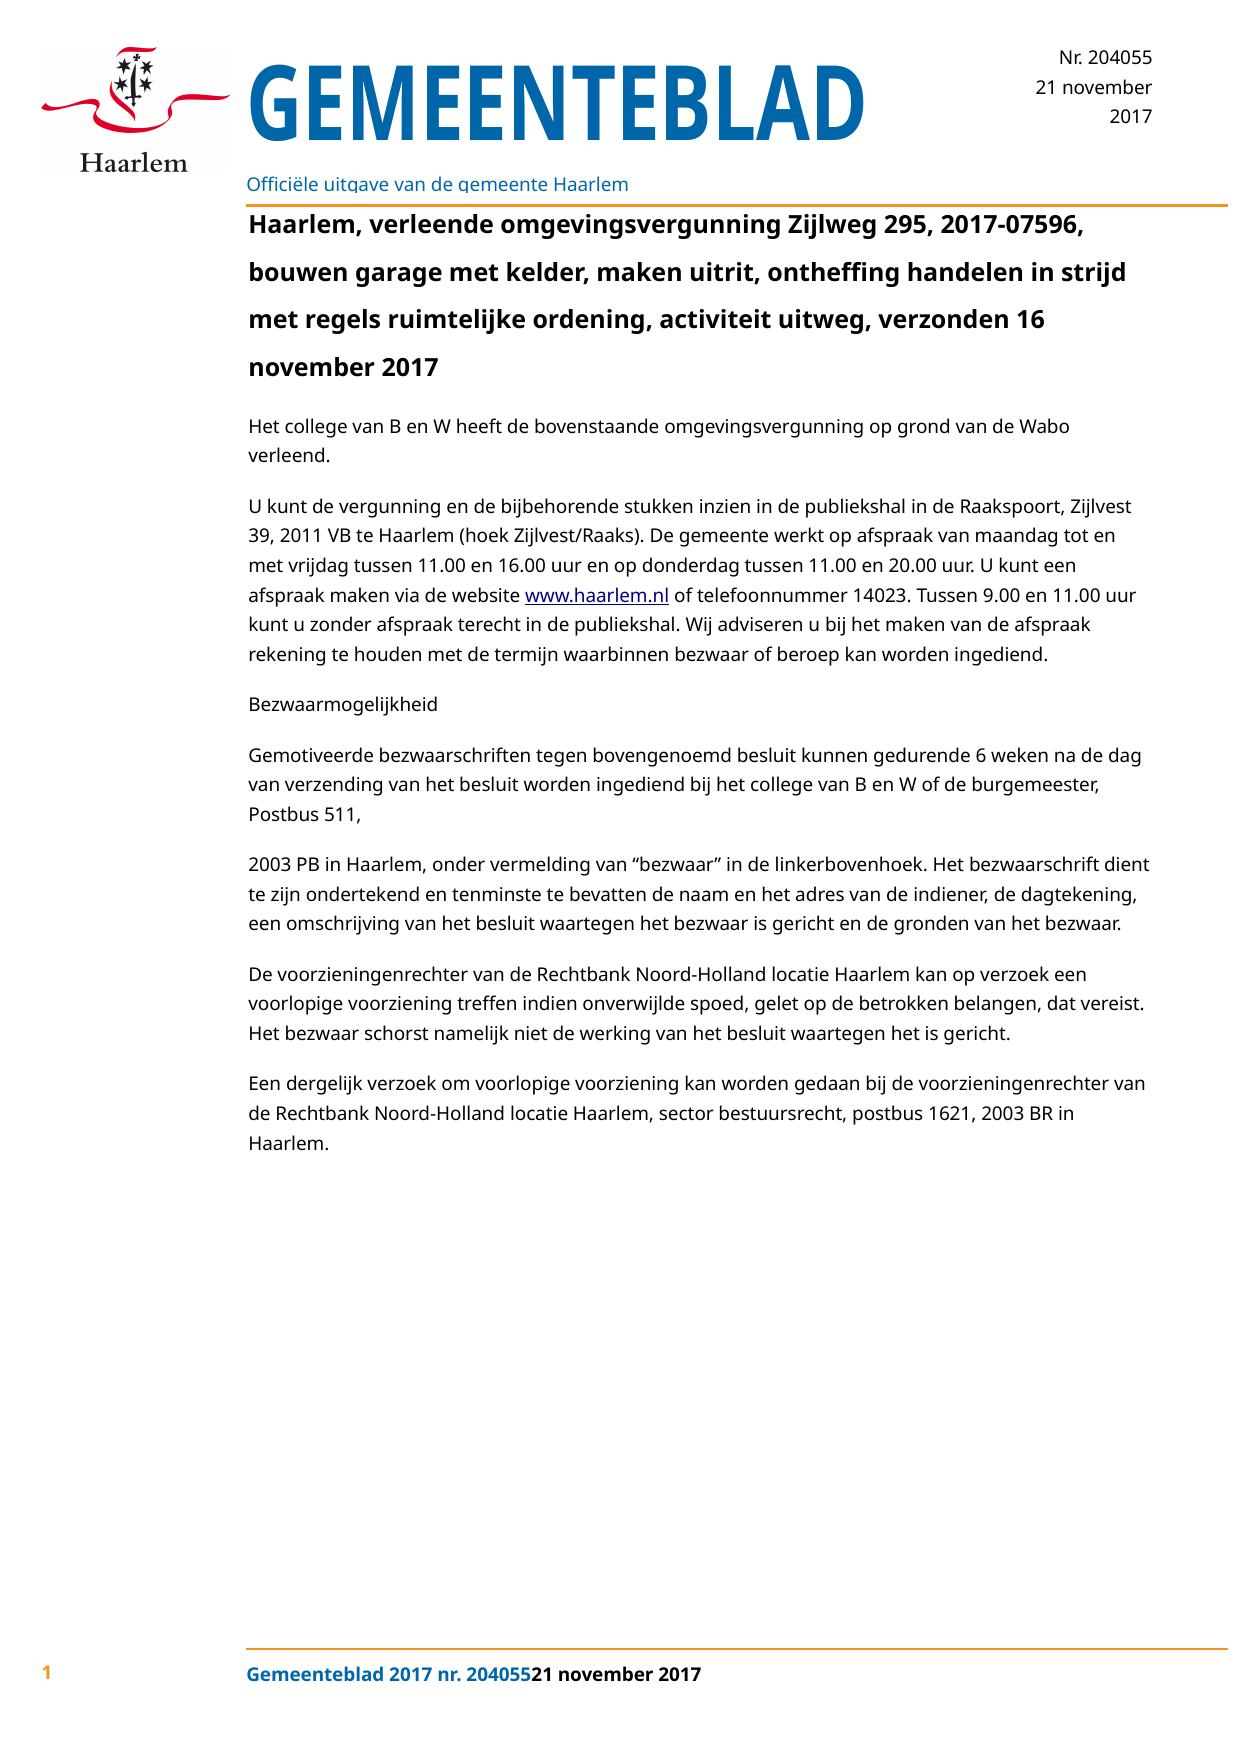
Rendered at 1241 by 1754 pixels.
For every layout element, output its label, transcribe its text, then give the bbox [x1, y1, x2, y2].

text 2003 PB in Haarlem, onder vermelding van “bezwaar” in de linkerbovenhoek. Het bezwaarschrift dient te zijn ondertekend en tenminste te bevatten de naam en het adres van de indiener, de dagtekening, een omschrijving van het besluit waartegen het bezwaar is gericht en de gronden van het bezwaar. [248, 851, 1152, 936]
text U kunt de vergunning en de bijbehorende stukken inzien in de publiekshal in de Raakspoort, Zijlvest 39, 2011 VB te Haarlem (hoek Zijlvest/Raaks). De gemeente werkt op afspraak van maandag tot en met vrijdag tussen 11.00 en 16.00 uur en op donderdag tussen 11.00 en 20.00 uur. U kunt een afspraak maken via de website www.haarlem.nl of telefoonnummer 14023. Tussen 9.00 en 11.00 uur kunt u zonder afspraak terecht in de publiekshal. Wij adviseren u bij het maken van de afspraak rekening te houden met de termijn waarbinnen bezwaar of beroep kan worden ingediend. [248, 493, 1152, 667]
picture [41, 47, 231, 172]
text Bezwaarmogelijkheid [248, 691, 1152, 717]
text Gemotiveerde bezwaarschriften tegen bovengenoemd besluit kunnen gedurende 6 weken na de dag van verzending van het besluit worden ingediend bij het college van B en W of de burgemeester, Postbus 511, [248, 742, 1152, 827]
text De voorzieningenrechter van de Rechtbank Noord-Holland locatie Haarlem kan op verzoek een voorlopige voorziening treffen indien onverwijlde spoed, gelet op de betrokken belangen, dat vereist. Het bezwaar schorst namelijk niet de werking van het besluit waartegen het is gericht. [248, 961, 1152, 1046]
text Haarlem, verleende omgevingsvergunning Zijlweg 295, 2017-07596, bouwen garage met kelder, maken uitrit, ontheffing handelen in strijd met regels ruimtelijke ordening, activiteit uitweg, verzonden 16 november 2017 [248, 207, 1152, 384]
text Een dergelijk verzoek om voorlopige voorziening kan worden gedaan bij de voorzieningenrechter van de Rechtbank Noord-Holland locatie Haarlem, sector bestuursrecht, postbus 1621, 2003 BR in Haarlem. [248, 1071, 1152, 1156]
text Het college van B en W heeft de bovenstaande omgevingsvergunning op grond van de Wabo verleend. [248, 413, 1152, 468]
